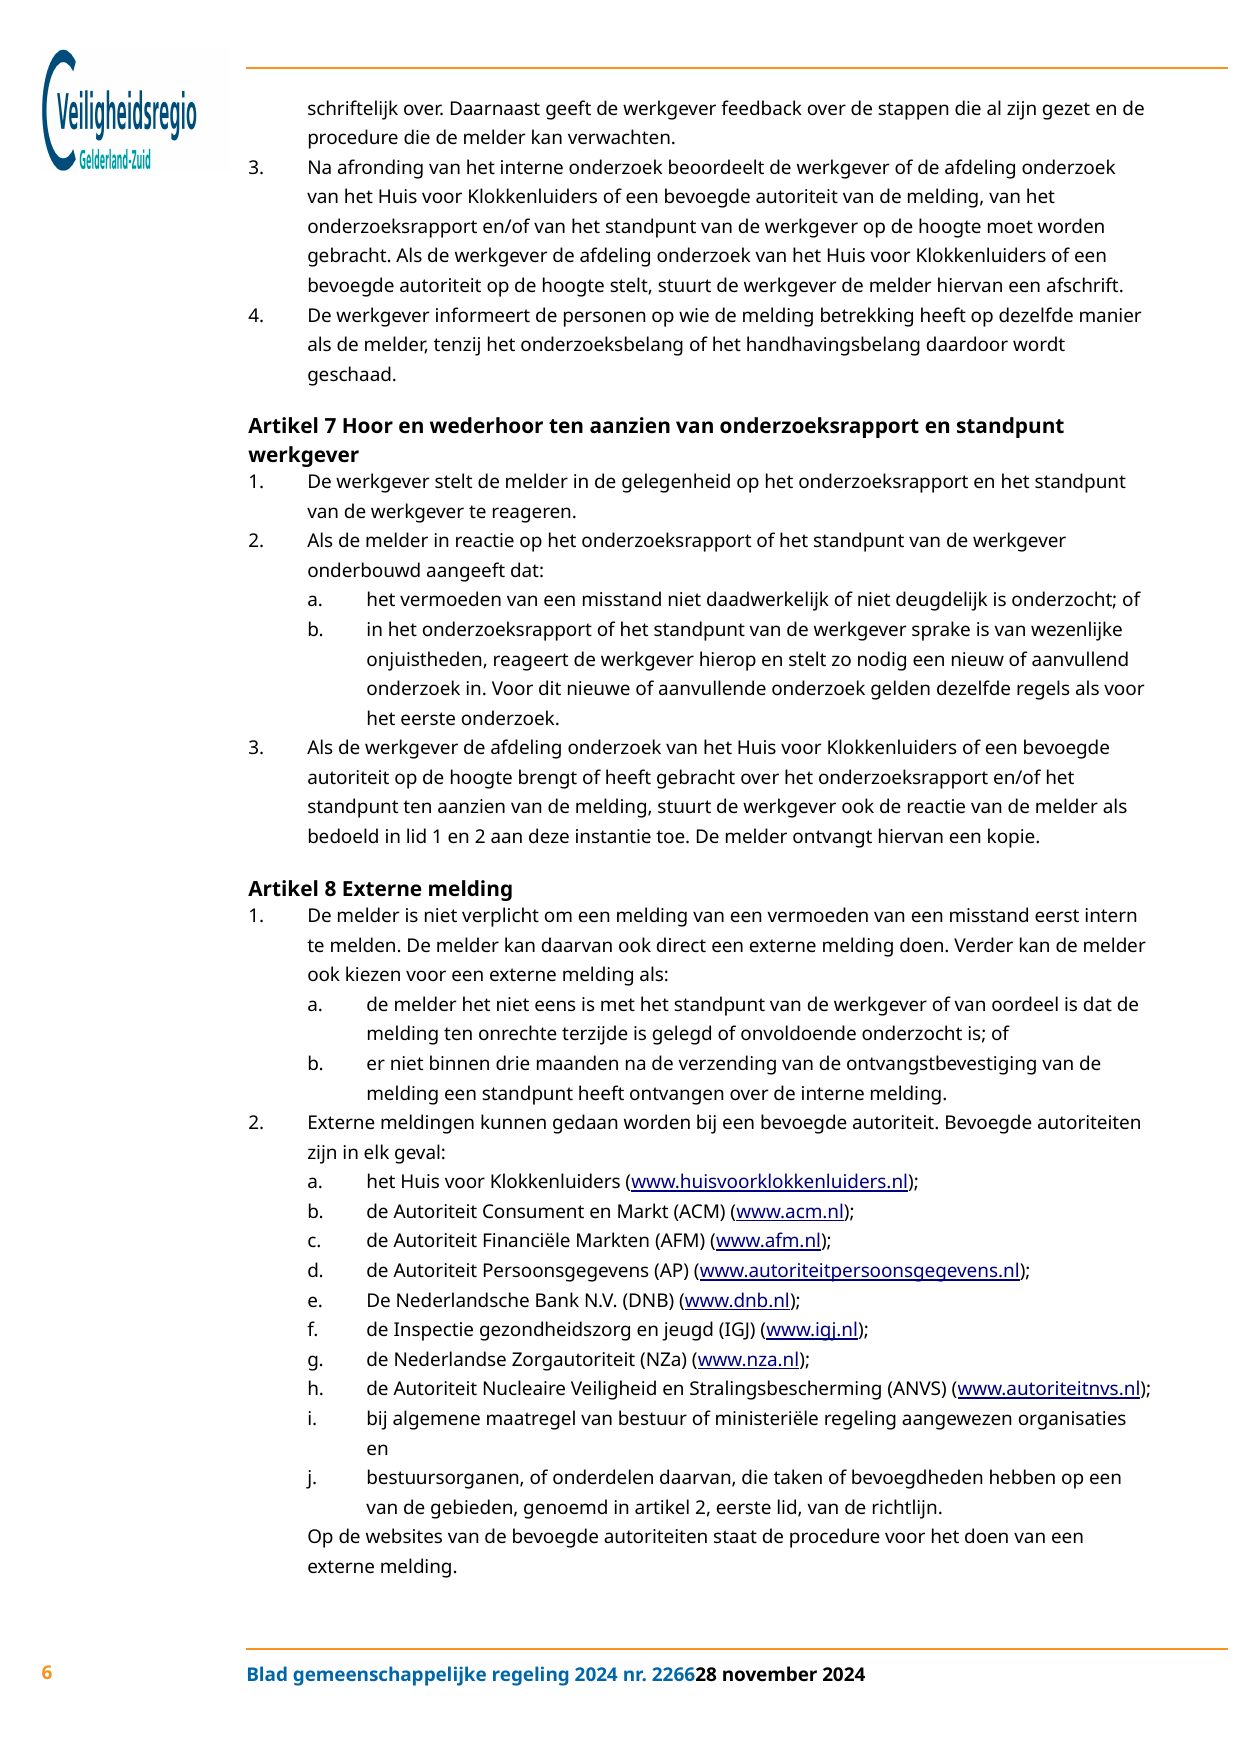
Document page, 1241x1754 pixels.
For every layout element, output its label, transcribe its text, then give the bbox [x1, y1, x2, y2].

list de Autoriteit Persoonsgegevens (AP) (www.autoriteitpersoonsgegevens.nl); [307, 1257, 1152, 1283]
list de Autoriteit Financiële Markten (AFM) (www.afm.nl); [307, 1228, 1152, 1253]
list de Inspectie gezondheidszorg en jeugd (IGJ) (www.igj.nl); [307, 1316, 1152, 1342]
list bestuursorganen, of onderdelen daarvan, die taken of bevoegdheden hebben op een van de gebieden, genoemd in artikel 2, eerste lid, van de richtlijn. [307, 1464, 1152, 1519]
list De werkgever stelt de melder in de gelegenheid op het onderzoeksrapport en het standpunt van de werkgever te reageren. [248, 468, 1152, 524]
list Externe meldingen kunnen gedaan worden bij een bevoegde autoriteit. Bevoegde autoriteiten zijn in elk geval: [248, 1109, 1152, 1164]
list de Autoriteit Nucleaire Veiligheid en Stralingsbescherming (ANVS) (www.autoriteitnvs.nl); [307, 1376, 1152, 1401]
list De Nederlandsche Bank N.V. (DNB) (www.dnb.nl); [307, 1287, 1152, 1312]
list De werkgever informeert de personen op wie de melding betrekking heeft op dezelfde manier als de melder, tenzij het onderzoeksbelang of het handhavingsbelang daardoor wordt geschaad. [248, 302, 1152, 387]
list de Autoriteit Consument en Markt (ACM) (www.acm.nl); [307, 1198, 1152, 1224]
list de melder het niet eens is met het standpunt van de werkgever of van oordeel is dat de melding ten onrechte terzijde is gelegd of onvoldoende onderzocht is; of [307, 991, 1152, 1046]
list De melder is niet verplicht om een melding van een vermoeden van een misstand eerst intern te melden. De melder kan daarvan ook direct een externe melding doen. Verder kan de melder ook kiezen voor een externe melding als: [248, 902, 1152, 987]
list Als de melder in reactie op het onderzoeksrapport of het standpunt van de werkgever onderbouwd aangeeft dat: [248, 527, 1152, 583]
list schriftelijk over. Daarnaast geeft de werkgever feedback over de stappen die al zijn gezet en de procedure die de melder kan verwachten. [248, 95, 1152, 150]
list in het onderzoeksrapport of het standpunt van de werkgever sprake is van wezenlijke onjuistheden, reageert de werkgever hierop en stelt zo nodig een nieuw of aanvullend onderzoek in. Voor dit nieuwe of aanvullende onderzoek gelden dezelfde regels als voor het eerste onderzoek. [307, 616, 1152, 731]
list bij algemene maatregel van bestuur of ministeriële regeling aangewezen organisaties en [307, 1405, 1152, 1460]
list het vermoeden van een misstand niet daadwerkelijk of niet deugdelijk is onderzocht; of [307, 587, 1152, 612]
list Op de websites van de bevoegde autoriteiten staat de procedure voor het doen van een externe melding. [248, 1523, 1152, 1579]
list het Huis voor Klokkenluiders (www.huisvoorklokkenluiders.nl); [307, 1168, 1152, 1194]
list de Nederlandse Zorgautoriteit (NZa) (www.nza.nl); [307, 1346, 1152, 1372]
list Als de werkgever de afdeling onderzoek van het Huis voor Klokkenluiders of een bevoegde autoriteit op de hoogte brengt of heeft gebracht over het onderzoeksrapport en/of het standpunt ten aanzien van de melding, stuurt de werkgever ook de reactie van de melder als bedoeld in lid 1 en 2 aan deze instantie toe. De melder ontvangt hiervan een kopie. [248, 734, 1152, 849]
text Artikel 8 Externe melding [248, 874, 1152, 902]
list Na afronding van het interne onderzoek beoordeelt de werkgever of de afdeling onderzoek van het Huis voor Klokkenluiders of een bevoegde autoriteit van de melding, van het onderzoeksrapport en/of van het standpunt van de werkgever op de hoogte moet worden gebracht. Als de werkgever de afdeling onderzoek van het Huis voor Klokkenluiders of een bevoegde autoriteit op de hoogte stelt, stuurt de werkgever de melder hiervan een afschrift. [248, 154, 1152, 298]
picture [41, 47, 231, 172]
text Artikel 7 Hoor en wederhoor ten aanzien van onderzoeksrapport en standpunt werkgever [248, 411, 1152, 468]
list er niet binnen drie maanden na de verzending van de ontvangstbevestiging van de melding een standpunt heeft ontvangen over de interne melding. [307, 1050, 1152, 1105]
